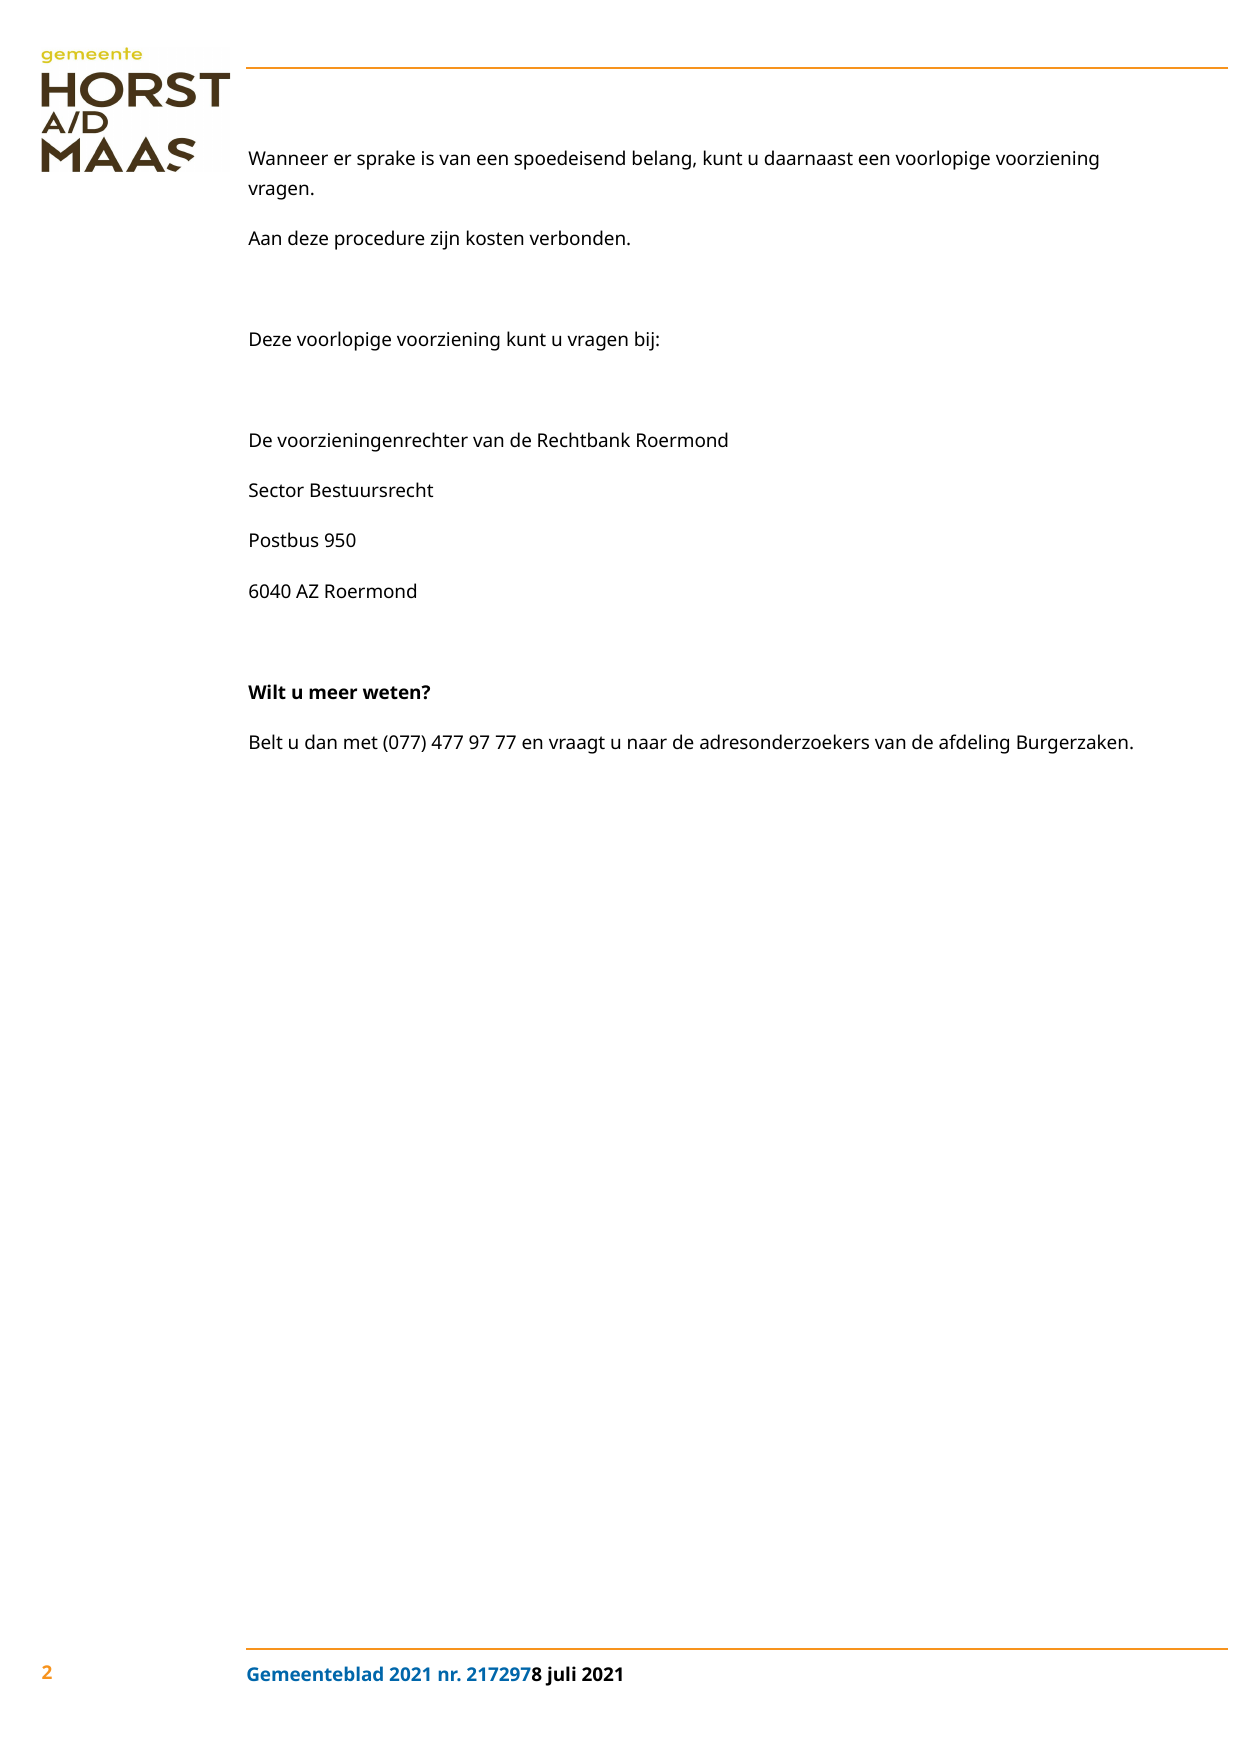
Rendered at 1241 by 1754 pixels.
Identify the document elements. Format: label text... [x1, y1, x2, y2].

picture [41, 47, 231, 172]
text Belt u dan met (077) 477 97 77 en vraagt u naar de adresonderzoekers van de afdeling Burgerzaken. [248, 729, 1152, 755]
text Postbus 950 [248, 528, 1152, 553]
text 6040 AZ Roermond [248, 578, 1152, 604]
text De voorzieningenrechter van de Rechtbank Roermond [248, 427, 1152, 453]
text Deze voorlopige voorziening kunt u vragen bij: [248, 326, 1152, 352]
text Wanneer er sprake is van een spoedeisend belang, kunt u daarnaast een voorlopige voorziening vragen. [248, 145, 1152, 201]
text Aan deze procedure zijn kosten verbonden. [248, 225, 1152, 251]
text Sector Bestuursrecht [248, 477, 1152, 503]
text Wilt u meer weten? [248, 679, 1152, 705]
